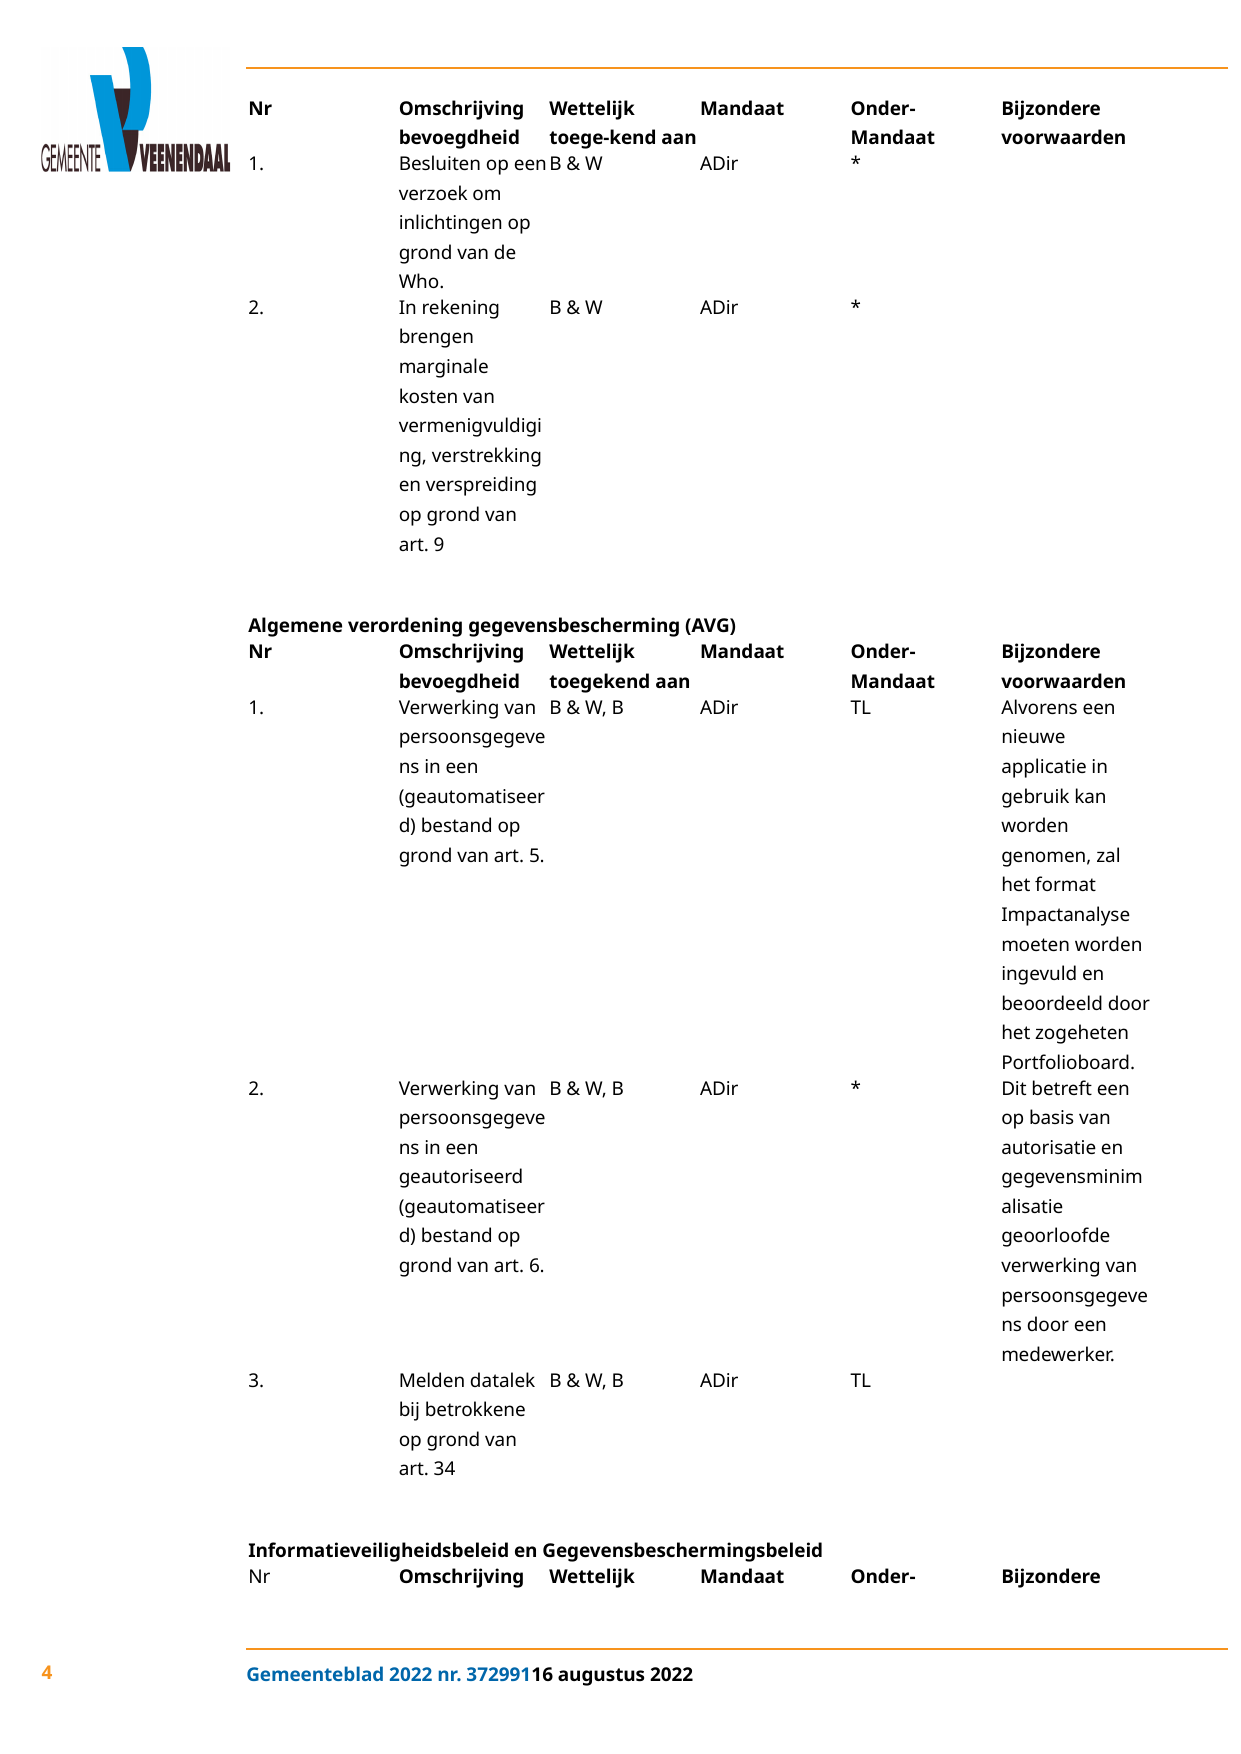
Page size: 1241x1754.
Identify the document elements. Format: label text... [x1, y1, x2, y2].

table_header Onder- Mandaat [850, 639, 1001, 694]
table_cell [248, 150, 398, 294]
table_header Wettelijk [549, 1564, 700, 1589]
table_cell In rekening brengen marginale kosten van vermenigvuldiging, verstrekking en verspreiding op grond van art. 9 [399, 294, 549, 557]
table_header Nr [248, 95, 398, 150]
table_cell Melden datalek bij betrokkene op grond van art. 34 [399, 1367, 549, 1481]
table_header Wettelijk toege-kend aan [549, 95, 700, 150]
table_header Bijzondere voorwaarden [1001, 639, 1152, 694]
table_header Onder- Mandaat [850, 95, 1001, 150]
table_cell TL [850, 1367, 1001, 1481]
table_cell Dit betreft een op basis van autorisatie en gegevensminimalisatie geoorloofde verwerking van persoonsgegevens door een medewerker. [1001, 1075, 1152, 1367]
table_cell [248, 294, 398, 557]
table_cell Verwerking van persoonsgegevens in een geautoriseerd (geautomatiseerd) bestand op grond van art. 6. [399, 1075, 549, 1367]
table_cell B & W [549, 294, 700, 557]
table_header Nr [248, 1564, 398, 1589]
table_cell ADir [700, 1367, 850, 1481]
table_cell [248, 694, 398, 1075]
table_cell * [850, 294, 1001, 557]
table_cell * [850, 1075, 1001, 1367]
table_header Omschrijving bevoegdheid [399, 95, 549, 150]
table_header Mandaat [700, 639, 850, 694]
table_header Omschrijving [399, 1564, 549, 1589]
table_header Bijzondere voorwaarden [1001, 95, 1152, 150]
table_header Bijzondere [1001, 1564, 1152, 1589]
table_cell [1001, 150, 1152, 294]
table_cell ADir [700, 694, 850, 1075]
text Algemene verordening gegevensbescherming (AVG) [248, 610, 1152, 639]
table_cell [248, 1367, 398, 1481]
table_cell TL [850, 694, 1001, 1075]
table_cell B & W, B [549, 694, 700, 1075]
table_cell ADir [700, 150, 850, 294]
table_cell B & W, B [549, 1367, 700, 1481]
picture [123, 47, 231, 172]
table_cell ADir [700, 294, 850, 557]
table_cell Verwerking van persoonsgegevens in een (geautomatiseerd) bestand op grond van art. 5. [399, 694, 549, 1075]
text Informatieveiligheidsbeleid en Gegevensbeschermingsbeleid [248, 1535, 1152, 1563]
table_header Wettelijk toegekend aan [549, 639, 700, 694]
table_cell Alvorens een nieuwe applicatie in gebruik kan worden genomen, zal het format Impactanalyse moeten worden ingevuld en beoordeeld door het zogeheten Portfolioboard. [1001, 694, 1152, 1075]
table_cell [1001, 1367, 1152, 1481]
table_header Nr [248, 639, 398, 694]
table_cell * [850, 150, 1001, 294]
table_cell [1001, 294, 1152, 557]
table_header Mandaat [700, 95, 850, 150]
table_header Omschrijving bevoegdheid [399, 639, 549, 694]
table_cell ADir [700, 1075, 850, 1367]
table_header Onder- [850, 1564, 1001, 1589]
picture [41, 47, 130, 172]
table_cell B & W, B [549, 1075, 700, 1367]
table_cell Besluiten op een verzoek om inlichtingen op grond van de Who. [399, 150, 549, 294]
table_header Mandaat [700, 1564, 850, 1589]
table_cell [248, 1075, 398, 1367]
table_cell B & W [549, 150, 700, 294]
